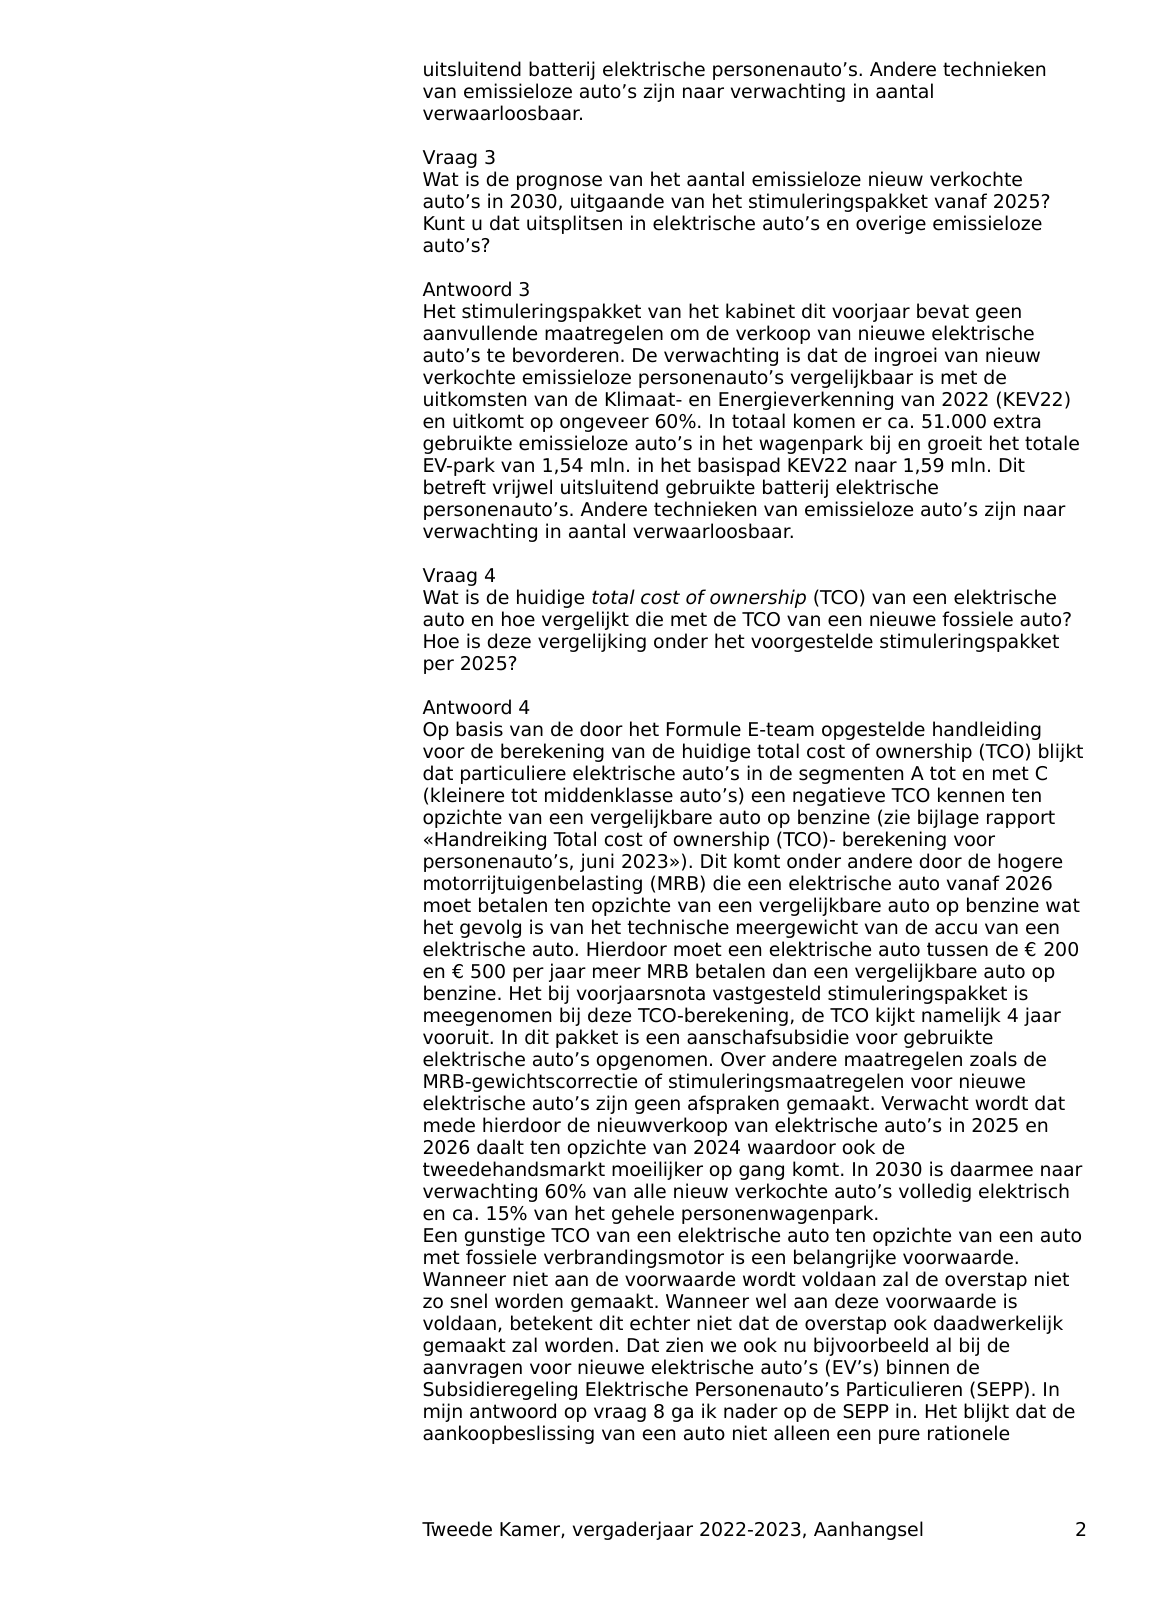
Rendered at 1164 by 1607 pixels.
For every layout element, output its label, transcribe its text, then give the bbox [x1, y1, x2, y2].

text Het stimuleringspakket van het kabinet dit voorjaar bevat geen aanvullende maatregelen om de verkoop van nieuwe elektrische auto’s te bevorderen. De verwachting is dat de ingroei van nieuw verkochte emissieloze personenauto’s vergelijkbaar is met de uitkomsten van de Klimaat- en Energieverkenning van 2022 (KEV22) en uitkomt op ongeveer 60%. In totaal komen er ca. 51.000 extra gebruikte emissieloze auto’s in het wagenpark bij en groeit het totale EV-park van 1,54 mln. in het basispad KEV22 naar 1,59 mln. Dit betreft vrijwel uitsluitend gebruikte batterij elektrische personenauto’s. Andere technieken van emissieloze auto’s zijn naar verwachting in aantal verwaarloosbaar. [422, 301, 1087, 543]
text Wat is de prognose van het aantal emissieloze nieuw verkochte auto’s in 2030, uitgaande van het stimuleringspakket vanaf 2025? Kunt u dat uitsplitsen in elektrische auto’s en overige emissieloze auto’s? [422, 169, 1087, 257]
text uitsluitend batterij elektrische personenauto’s. Andere technieken van emissieloze auto’s zijn naar verwachting in aantal verwaarloosbaar. [422, 59, 1087, 125]
text Op basis van de door het Formule E-team opgestelde handleiding voor de berekening van de huidige total cost of ownership (TCO) blijkt dat particuliere elektrische auto’s in de segmenten A tot en met C (kleinere tot middenklasse auto’s) een negatieve TCO kennen ten opzichte van een vergelijkbare auto op benzine (zie bijlage rapport «Handreiking Total cost of ownership (TCO)- berekening voor personenauto’s, juni 2023»). Dit komt onder andere door de hogere motorrijtuigenbelasting (MRB) die een elektrische auto vanaf 2026 moet betalen ten opzichte van een vergelijkbare auto op benzine wat het gevolg is van het technische meergewicht van de accu van een elektrische auto. Hierdoor moet een elektrische auto tussen de € 200 en € 500 per jaar meer MRB betalen dan een vergelijkbare auto op benzine. Het bij voorjaarsnota vastgesteld stimuleringspakket is meegenomen bij deze TCO-berekening, de TCO kijkt namelijk 4 jaar vooruit. In dit pakket is een aanschafsubsidie voor gebruikte elektrische auto’s opgenomen. Over andere maatregelen zoals de MRB-gewichtscorrectie of stimuleringsmaatregelen voor nieuwe elektrische auto’s zijn geen afspraken gemaakt. Verwacht wordt dat mede hierdoor de nieuwverkoop van elektrische auto’s in 2025 en 2026 daalt ten opzichte van 2024 waardoor ook de tweedehandsmarkt moeilijker op gang komt. In 2030 is daarmee naar verwachting 60% van alle nieuw verkochte auto’s volledig elektrisch en ca. 15% van het gehele personenwagenpark. [422, 719, 1087, 1225]
text Vraag 3 [422, 147, 1087, 169]
text Antwoord 3 [422, 279, 1087, 301]
text Vraag 4 [422, 565, 1087, 587]
text Wat is de huidige total cost of ownership (TCO) van een elektrische auto en hoe vergelijkt die met de TCO van een nieuwe fossiele auto? Hoe is deze vergelijking onder het voorgestelde stimuleringspakket per 2025? [422, 587, 1087, 675]
text Een gunstige TCO van een elektrische auto ten opzichte van een auto met fossiele verbrandingsmotor is een belangrijke voorwaarde. Wanneer niet aan de voorwaarde wordt voldaan zal de overstap niet zo snel worden gemaakt. Wanneer wel aan deze voorwaarde is voldaan, betekent dit echter niet dat de overstap ook daadwerkelijk gemaakt zal worden. Dat zien we ook nu bijvoorbeeld al bij de aanvragen voor nieuwe elektrische auto’s (EV’s) binnen de Subsidieregeling Elektrische Personenauto’s Particulieren (SEPP). In mijn antwoord op vraag 8 ga ik nader op de SEPP in. Het blijkt dat de aankoopbeslissing van een auto niet alleen een pure rationele [422, 1225, 1087, 1444]
text Antwoord 4 [422, 697, 1087, 719]
